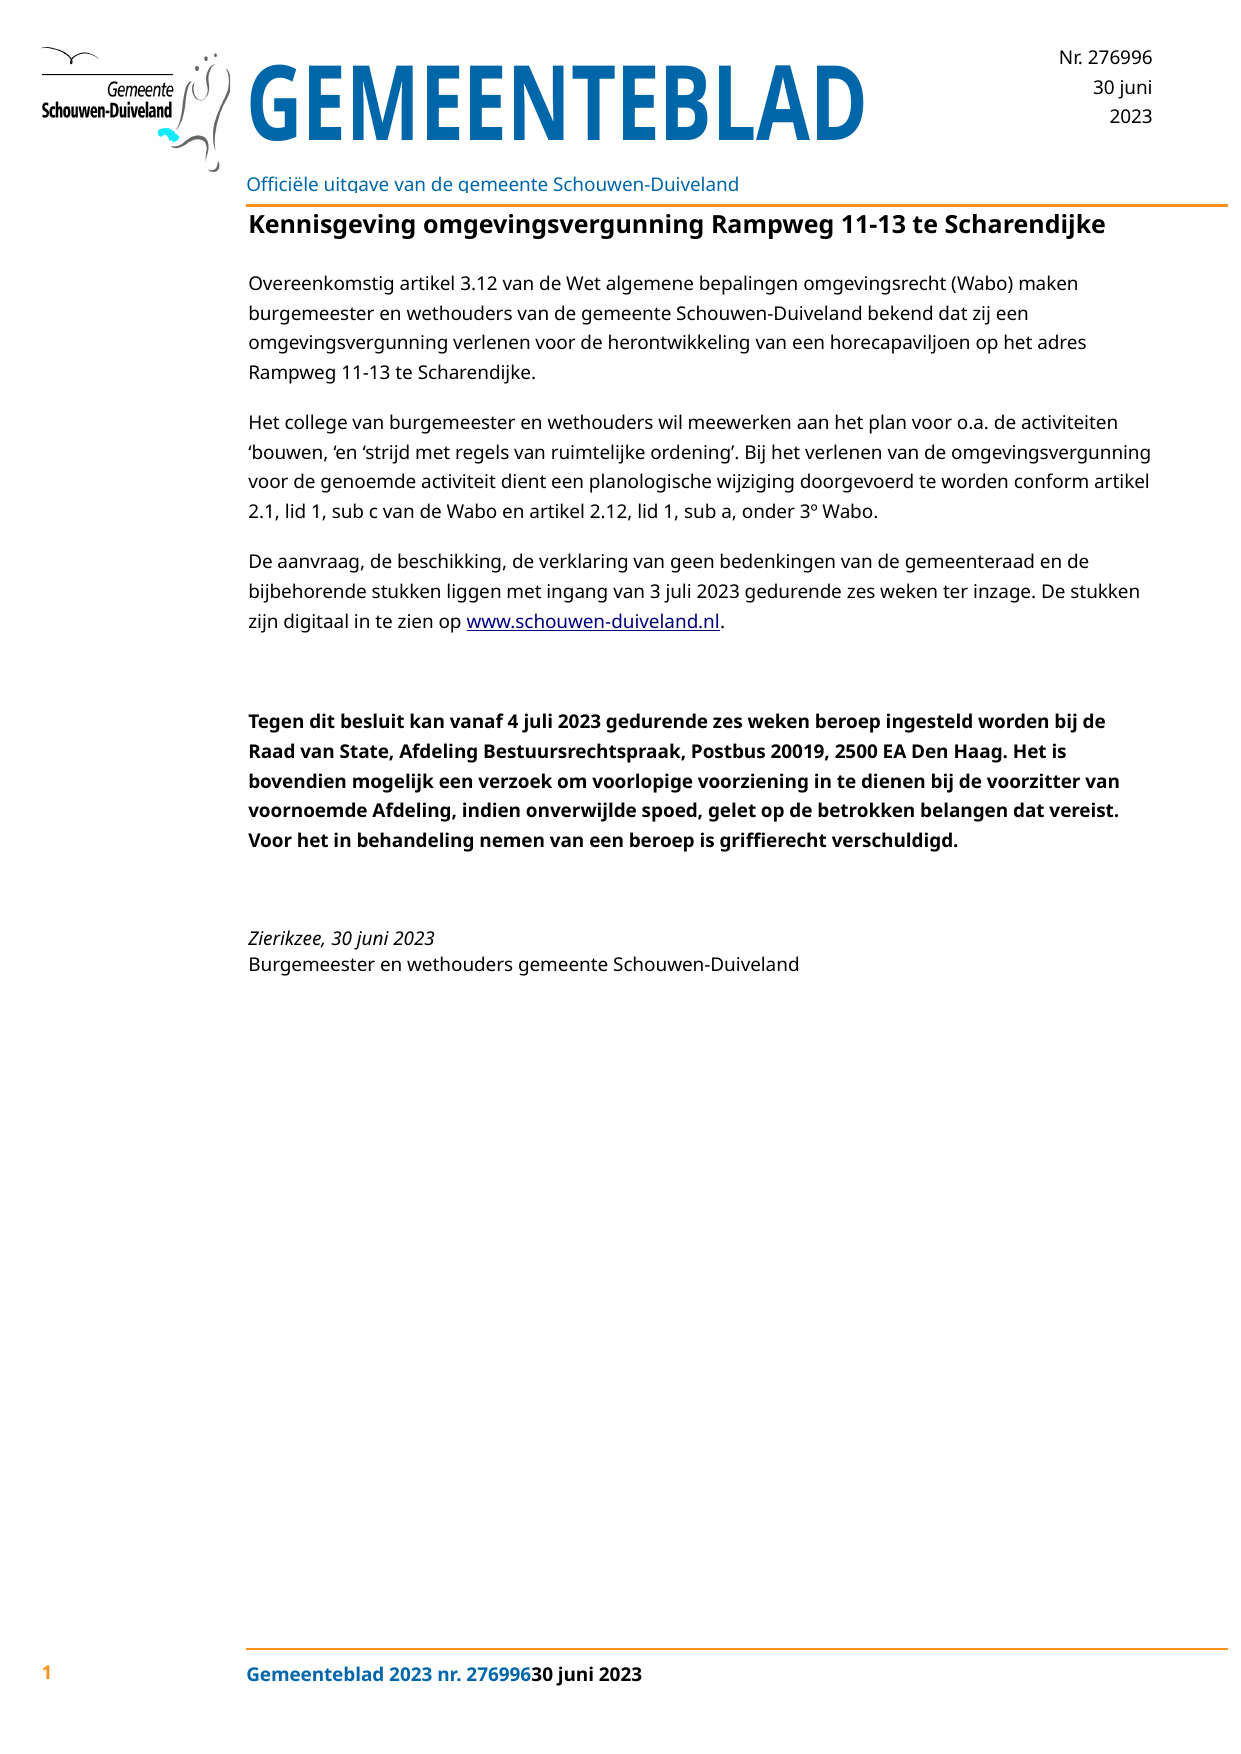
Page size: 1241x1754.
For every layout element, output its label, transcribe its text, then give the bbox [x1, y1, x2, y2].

text Het college van burgemeester en wethouders wil meewerken aan het plan voor o.a. de activiteiten ‘bouwen, ‘en ‘strijd met regels van ruimtelijke ordening’. Bij het verlenen van de omgevingsvergunning voor de genoemde activiteit dient een planologische wijziging doorgevoerd te worden conform artikel 2.1, lid 1, sub c van de Wabo en artikel 2.12, lid 1, sub a, onder 3º Wabo. [248, 409, 1152, 524]
picture [41, 47, 231, 172]
text Burgemeester en wethouders gemeente Schouwen-Duiveland [248, 951, 1152, 977]
text De aanvraag, de beschikking, de verklaring van geen bedenkingen van de gemeenteraad en de bijbehorende stukken liggen met ingang van 3 juli 2023 gedurende zes weken ter inzage. De stukken zijn digitaal in te zien op www.schouwen-duiveland.nl. [248, 549, 1152, 633]
text Kennisgeving omgevingsvergunning Rampweg 11-13 te Scharendijke [248, 207, 1152, 241]
text Zierikzee, 30 juni 2023 [248, 925, 1152, 951]
text Overeenkomstig artikel 3.12 van de Wet algemene bepalingen omgevingsrecht (Wabo) maken burgemeester en wethouders van de gemeente Schouwen-Duiveland bekend dat zij een omgevingsvergunning verlenen voor de herontwikkeling van een horecapaviljoen op het adres Rampweg 11-13 te Scharendijke. [248, 270, 1152, 385]
text Tegen dit besluit kan vanaf 4 juli 2023 gedurende zes weken beroep ingesteld worden bij de Raad van State, Afdeling Bestuursrechtspraak, Postbus 20019, 2500 EA Den Haag. Het is bovendien mogelijk een verzoek om voorlopige voorziening in te dienen bij de voorzitter van voornoemde Afdeling, indien onverwijlde spoed, gelet op de betrokken belangen dat vereist. Voor het in behandeling nemen van een beroep is griffierecht verschuldigd. [248, 709, 1152, 853]
